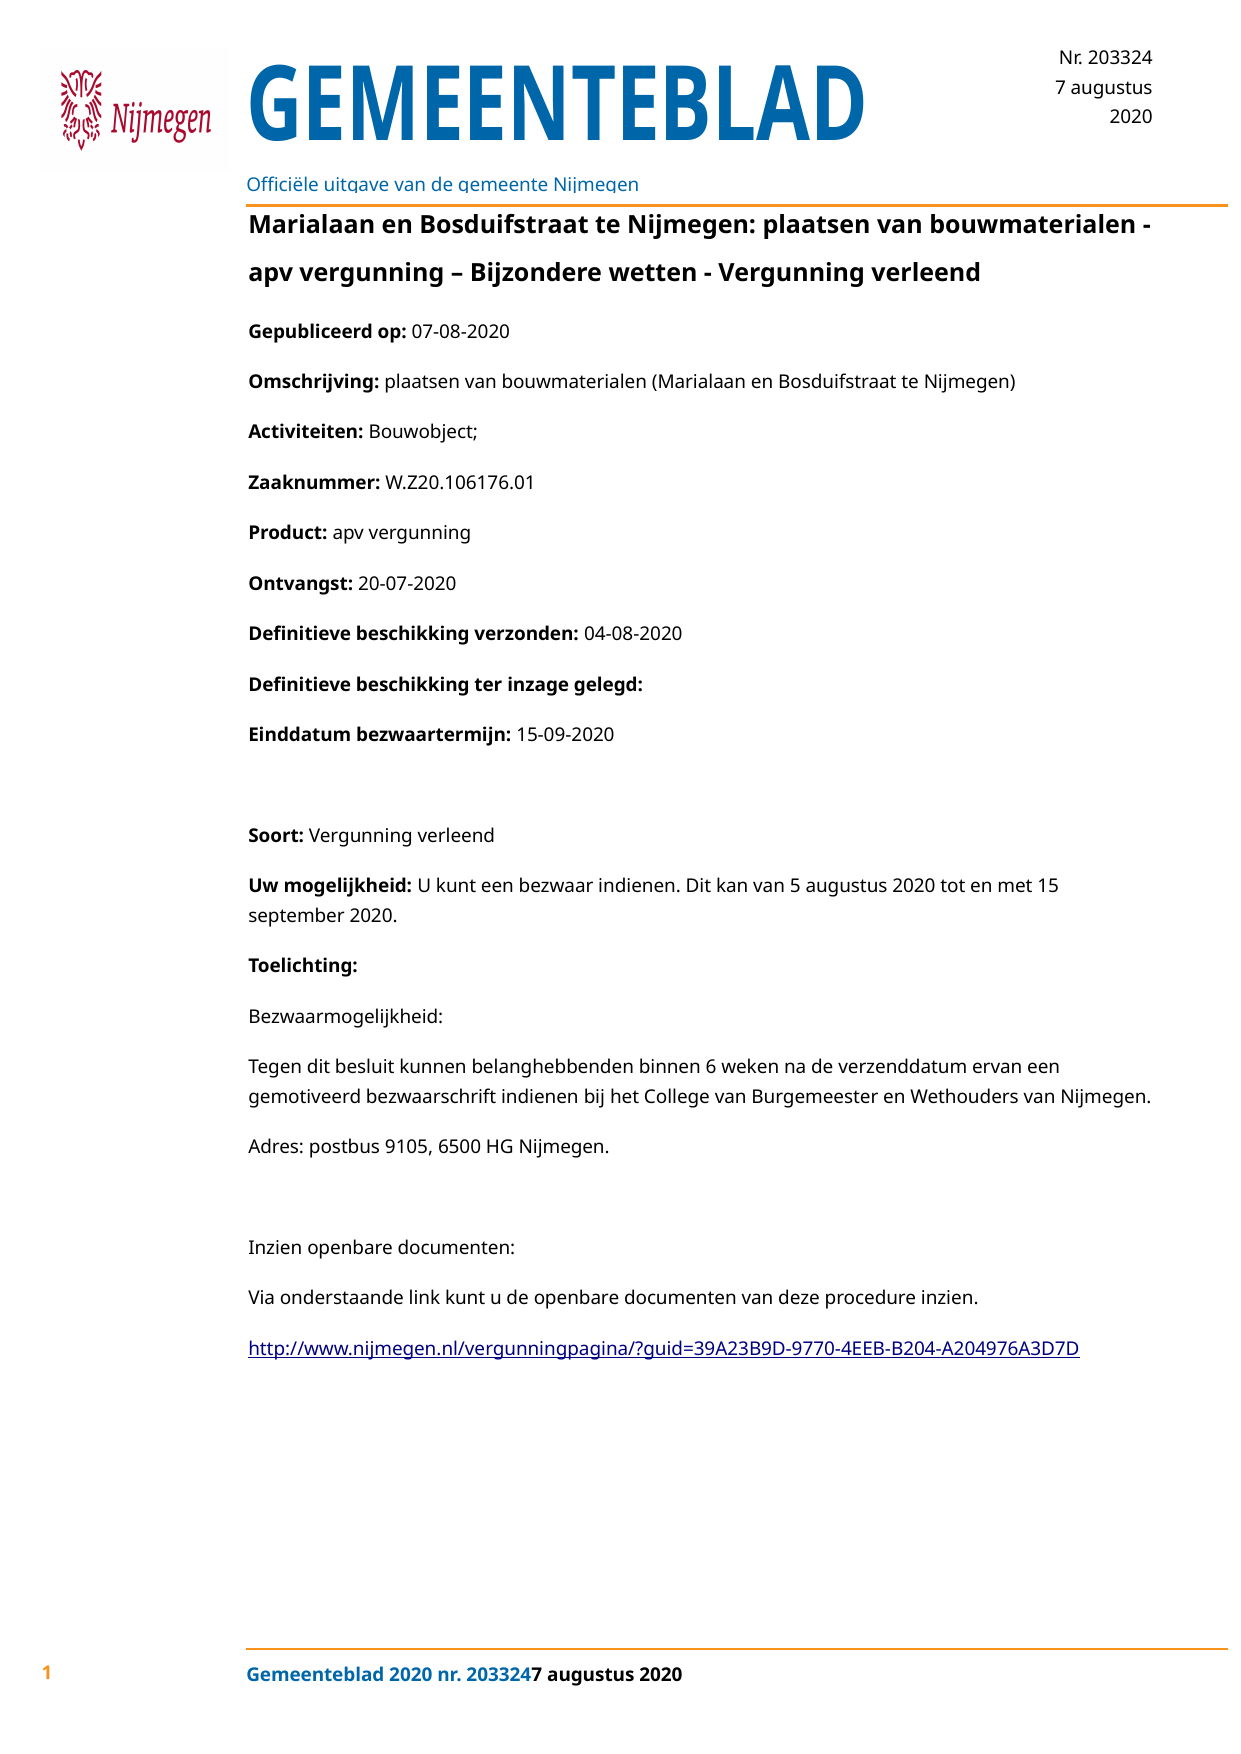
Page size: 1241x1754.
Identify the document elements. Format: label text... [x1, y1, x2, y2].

text Zaaknummer: W.Z20.106176.01 [248, 469, 1152, 495]
text Toelichting: [248, 952, 1152, 978]
text Definitieve beschikking ter inzage gelegd: [248, 671, 1152, 697]
text Tegen dit besluit kunnen belanghebbenden binnen 6 weken na de verzenddatum ervan een gemotiveerd bezwaarschrift indienen bij het College van Burgemeester en Wethouders van Nijmegen. [248, 1053, 1152, 1109]
text Ontvangst: 20-07-2020 [248, 570, 1152, 596]
text Adres: postbus 9105, 6500 HG Nijmegen. [248, 1133, 1152, 1159]
text Product: apv vergunning [248, 519, 1152, 545]
text Inzien openbare documenten: [248, 1234, 1152, 1260]
text http://www.nijmegen.nl/vergunningpagina/?guid=39A23B9D-9770-4EEB-B204-A204976A3D7D [248, 1335, 1152, 1361]
text Activiteiten: Bouwobject; [248, 419, 1152, 444]
text Omschrijving: plaatsen van bouwmaterialen (Marialaan en Bosduifstraat te Nijmegen) [248, 368, 1152, 394]
text Einddatum bezwaartermijn: 15-09-2020 [248, 721, 1152, 747]
text Soort: Vergunning verleend [248, 822, 1152, 848]
text Uw mogelijkheid: U kunt een bezwaar indienen. Dit kan van 5 augustus 2020 tot en met 15 september 2020. [248, 872, 1152, 928]
text Definitieve beschikking verzonden: 04-08-2020 [248, 620, 1152, 646]
picture [41, 47, 231, 172]
text Marialaan en Bosduifstraat te Nijmegen: plaatsen van bouwmaterialen - apv vergunning – Bijzondere wetten - Vergunning verleend [248, 207, 1152, 288]
text Gepubliceerd op: 07-08-2020 [248, 318, 1152, 344]
text Via onderstaande link kunt u de openbare documenten van deze procedure inzien. [248, 1284, 1152, 1310]
text Bezwaarmogelijkheid: [248, 1003, 1152, 1029]
